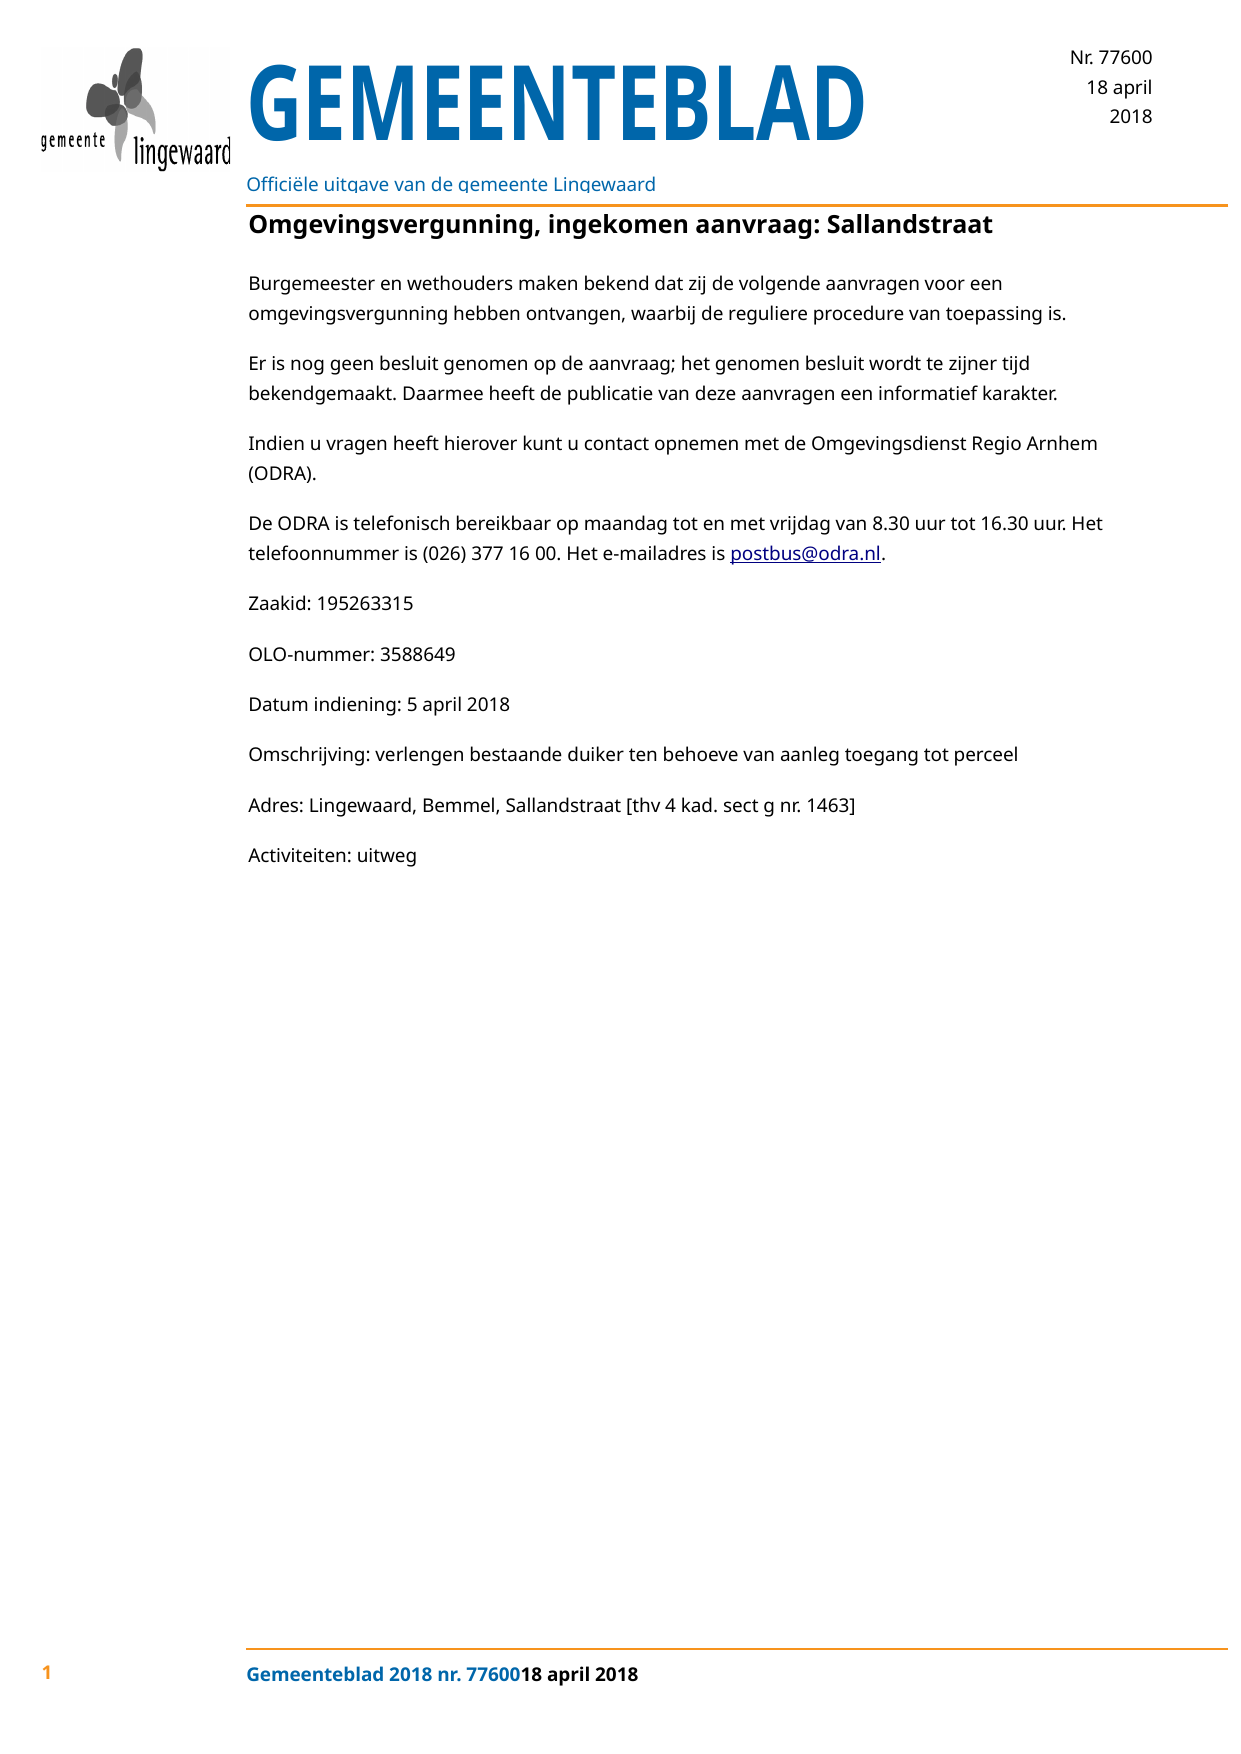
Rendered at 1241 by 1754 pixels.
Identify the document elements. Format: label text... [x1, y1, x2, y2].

text Burgemeester en wethouders maken bekend dat zij de volgende aanvragen voor een omgevingsvergunning hebben ontvangen, waarbij de reguliere procedure van toepassing is. [248, 270, 1152, 326]
text Er is nog geen besluit genomen op de aanvraag; het genomen besluit wordt te zijner tijd bekendgemaakt. Daarmee heeft de publicatie van deze aanvragen een informatief karakter. [248, 350, 1152, 406]
text OLO-nummer: 3588649 [248, 641, 1152, 666]
text Datum indiening: 5 april 2018 [248, 691, 1152, 717]
picture [41, 47, 231, 172]
text Activiteiten: uitweg [248, 842, 1152, 868]
text Indien u vragen heeft hierover kunt u contact opnemen met de Omgevingsdienst Regio Arnhem (ODRA). [248, 430, 1152, 486]
text Adres: Lingewaard, Bemmel, Sallandstraat [thv 4 kad. sect g nr. 1463] [248, 792, 1152, 818]
text Omgevingsvergunning, ingekomen aanvraag: Sallandstraat [248, 207, 1152, 241]
text Omschrijving: verlengen bestaande duiker ten behoeve van aanleg toegang tot perceel [248, 742, 1152, 767]
text De ODRA is telefonisch bereikbaar op maandag tot en met vrijdag van 8.30 uur tot 16.30 uur. Het telefoonnummer is (026) 377 16 00. Het e-mailadres is postbus@odra.nl. [248, 510, 1152, 566]
text Zaakid: 195263315 [248, 590, 1152, 616]
